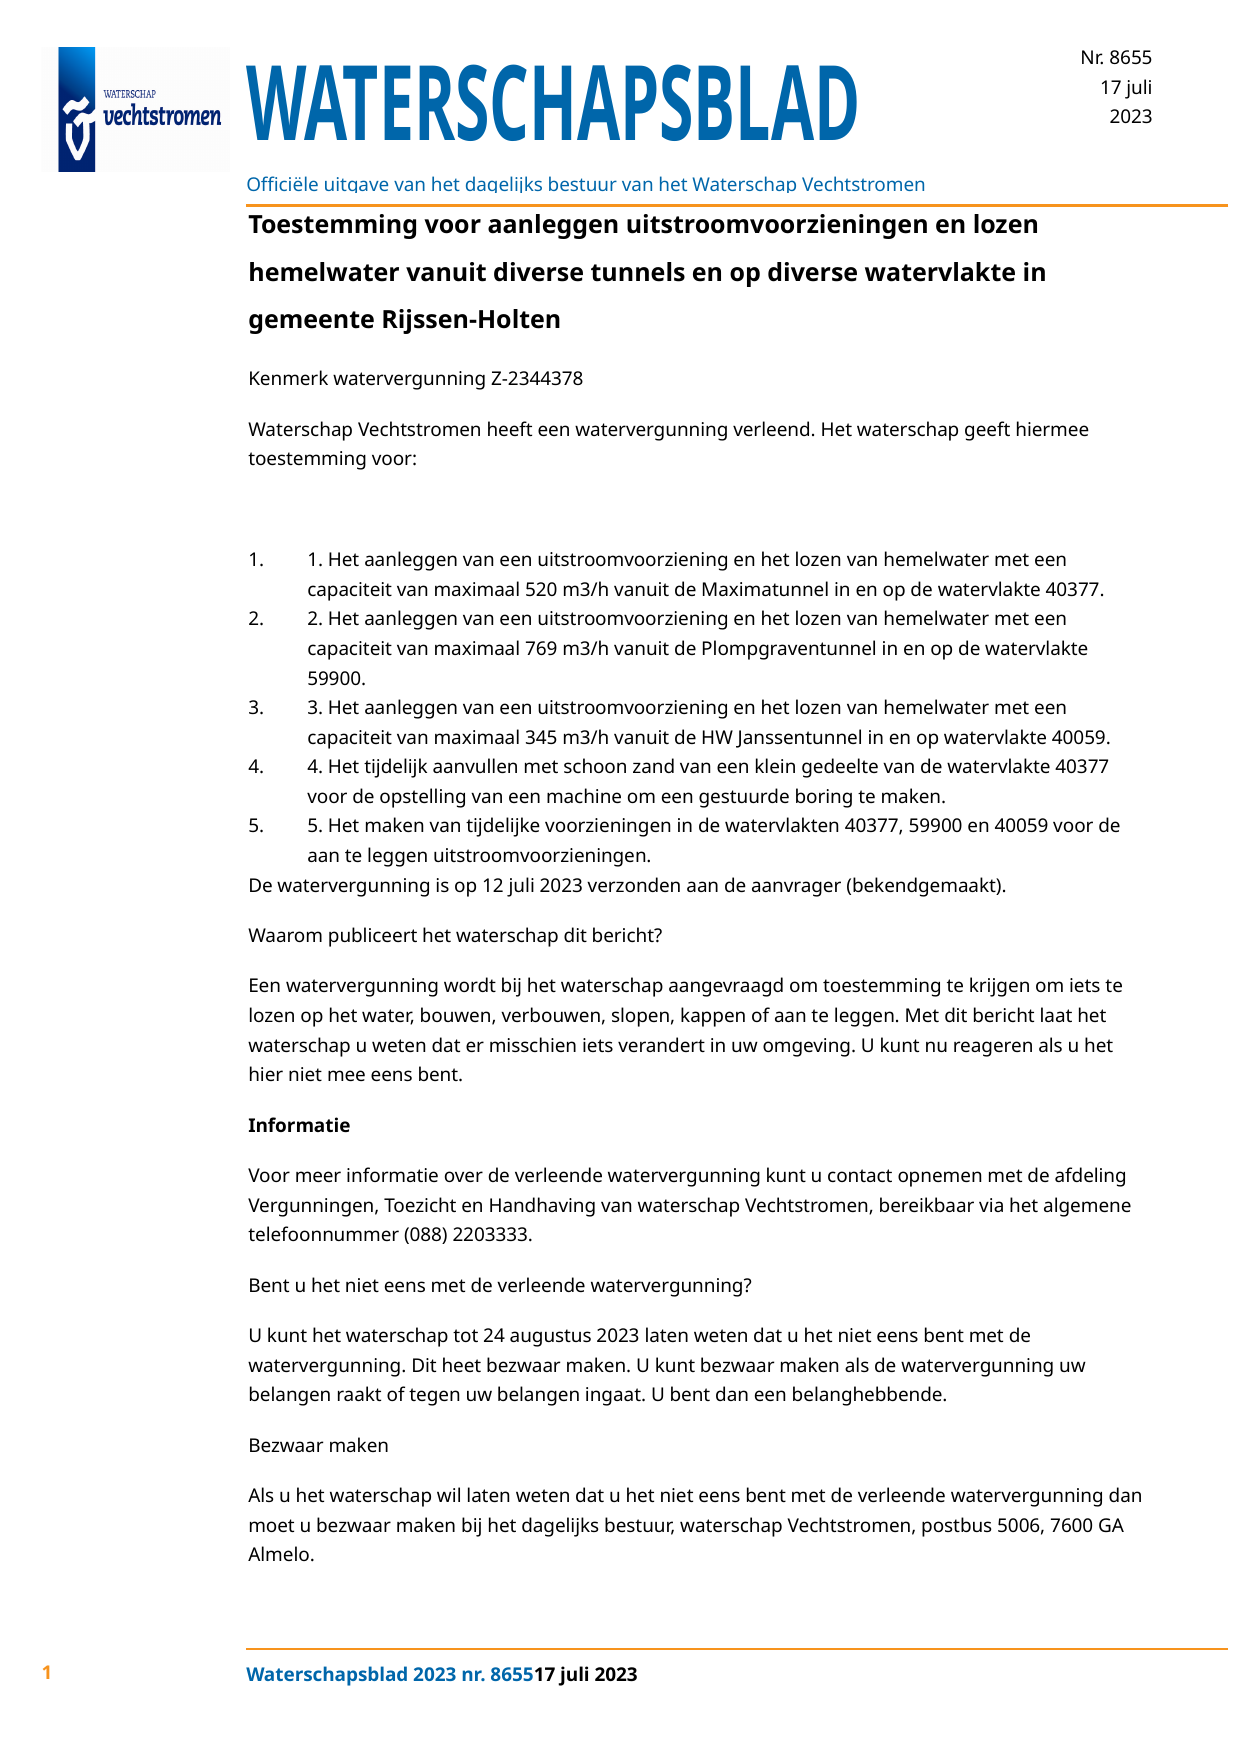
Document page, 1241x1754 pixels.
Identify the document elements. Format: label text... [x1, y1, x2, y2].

text Waarom publiceert het waterschap dit bericht? [248, 922, 1152, 948]
list 5. Het maken van tijdelijke voorzieningen in de watervlakten 40377, 59900 en 40059 voor de aan te leggen uitstroomvoorzieningen. [248, 813, 1152, 868]
text Bezwaar maken [248, 1432, 1152, 1457]
list 1. Het aanleggen van een uitstroomvoorziening en het lozen van hemelwater met een capaciteit van maximaal 520 m3/h vanuit de Maximatunnel in en op de watervlakte 40377. [248, 546, 1152, 602]
text Waterschap Vechtstromen heeft een watervergunning verleend. Het waterschap geeft hiermee toestemming voor: [248, 416, 1152, 471]
text Een watervergunning wordt bij het waterschap aangevraagd om toestemming te krijgen om iets te lozen op het water, bouwen, verbouwen, slopen, kappen of aan te leggen. Met dit bericht laat het waterschap u weten dat er misschien iets verandert in uw omgeving. U kunt nu reageren als u het hier niet mee eens bent. [248, 973, 1152, 1087]
text Informatie [248, 1112, 1152, 1137]
text De watervergunning is op 12 juli 2023 verzonden aan de aanvrager (bekendgemaakt). [248, 872, 1152, 897]
text Bent u het niet eens met de verleende watervergunning? [248, 1272, 1152, 1297]
text U kunt het waterschap tot 24 augustus 2023 laten weten dat u het niet eens bent met de watervergunning. Dit heet bezwaar maken. U kunt bezwaar maken als de watervergunning uw belangen raakt of tegen uw belangen ingaat. U bent dan een belanghebbende. [248, 1322, 1152, 1407]
list 2. Het aanleggen van een uitstroomvoorziening en het lozen van hemelwater met een capaciteit van maximaal 769 m3/h vanuit de Plompgraventunnel in en op de watervlakte 59900. [248, 606, 1152, 690]
picture [41, 47, 231, 172]
text Kenmerk watervergunning Z-2344378 [248, 366, 1152, 391]
list 4. Het tijdelijk aanvullen met schoon zand van een klein gedeelte van de watervlakte 40377 voor de opstelling van een machine om een gestuurde boring te maken. [248, 753, 1152, 809]
text Toestemming voor aanleggen uitstroomvoorzieningen en lozen hemelwater vanuit diverse tunnels en op diverse watervlakte in gemeente Rijssen-Holten [248, 207, 1152, 336]
text Voor meer informatie over de verleende watervergunning kunt u contact opnemen met de afdeling Vergunningen, Toezicht en Handhaving van waterschap Vechtstromen, bereikbaar via het algemene telefoonnummer (088) 2203333. [248, 1162, 1152, 1247]
list 3. Het aanleggen van een uitstroomvoorziening en het lozen van hemelwater met een capaciteit van maximaal 345 m3/h vanuit de HW Janssentunnel in en op watervlakte 40059. [248, 694, 1152, 749]
text Als u het waterschap wil laten weten dat u het niet eens bent met de verleende watervergunning dan moet u bezwaar maken bij het dagelijks bestuur, waterschap Vechtstromen, postbus 5006, 7600 GA Almelo. [248, 1482, 1152, 1567]
